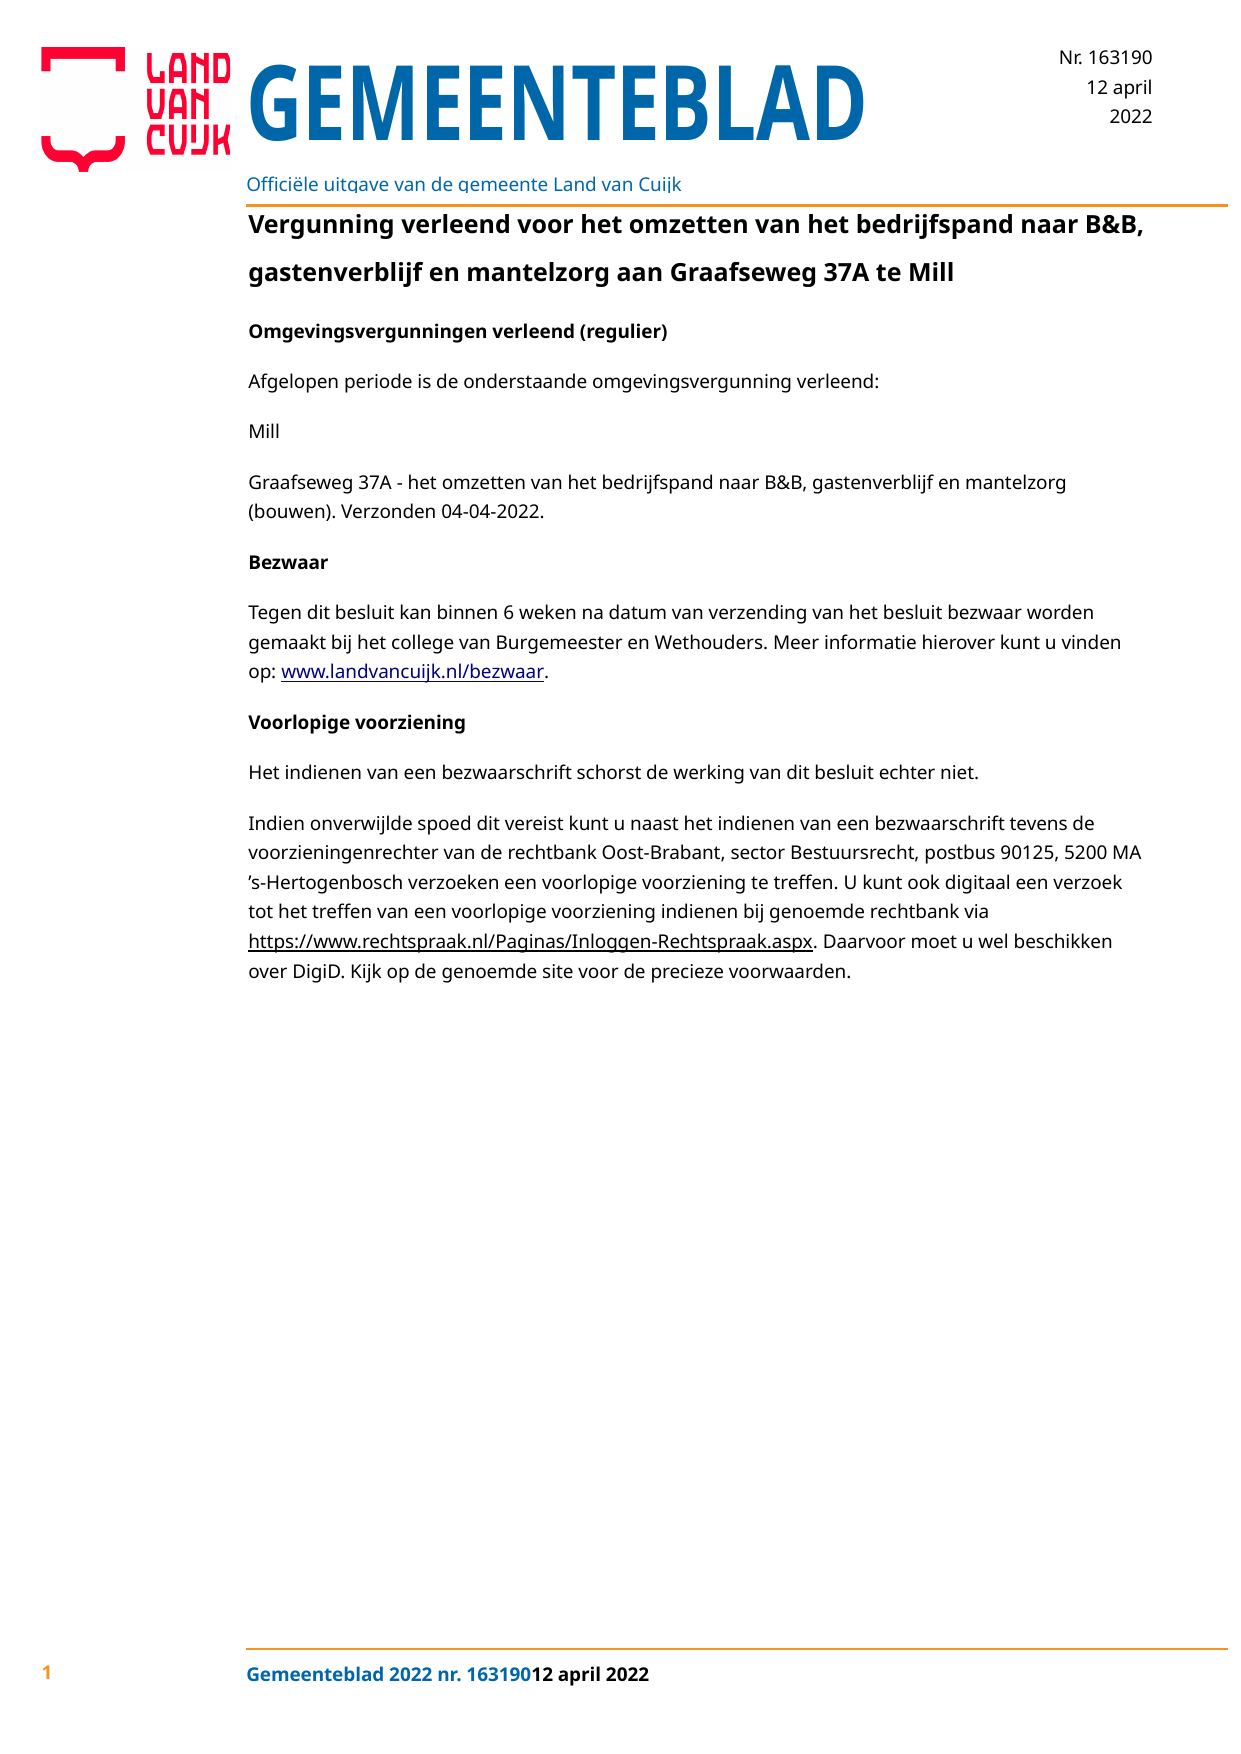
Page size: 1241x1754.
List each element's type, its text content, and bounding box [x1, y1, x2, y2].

picture [41, 47, 231, 172]
text Bezwaar [248, 549, 1152, 575]
text Tegen dit besluit kan binnen 6 weken na datum van verzending van het besluit bezwaar worden gemaakt bij het college van Burgemeester en Wethouders. Meer informatie hierover kunt u vinden op: www.landvancuijk.nl/bezwaar. [248, 599, 1152, 684]
text Het indienen van een bezwaarschrift schorst de werking van dit besluit echter niet. [248, 759, 1152, 785]
text Omgevingsvergunningen verleend (regulier) [248, 318, 1152, 344]
text Afgelopen periode is de onderstaande omgevingsvergunning verleend: [248, 368, 1152, 394]
text Vergunning verleend voor het omzetten van het bedrijfspand naar B&B, gastenverblijf en mantelzorg aan Graafseweg 37A te Mill [248, 207, 1152, 288]
text Indien onverwijlde spoed dit vereist kunt u naast het indienen van een bezwaarschrift tevens de voorzieningenrechter van de rechtbank Oost-Brabant, sector Bestuursrecht, postbus 90125, 5200 MA ’s-Hertogenbosch verzoeken een voorlopige voorziening te treffen. U kunt ook digitaal een verzoek tot het treffen van een voorlopige voorziening indienen bij genoemde rechtbank via https://www.rechtspraak.nl/Paginas/Inloggen-Rechtspraak.aspx. Daarvoor moet u wel beschikken over DigiD. Kijk op de genoemde site voor de precieze voorwaarden. [248, 810, 1152, 984]
text Voorlopige voorziening [248, 709, 1152, 735]
text Graafseweg 37A - het omzetten van het bedrijfspand naar B&B, gastenverblijf en mantelzorg (bouwen). Verzonden 04-04-2022. [248, 469, 1152, 524]
text Mill [248, 419, 1152, 444]
